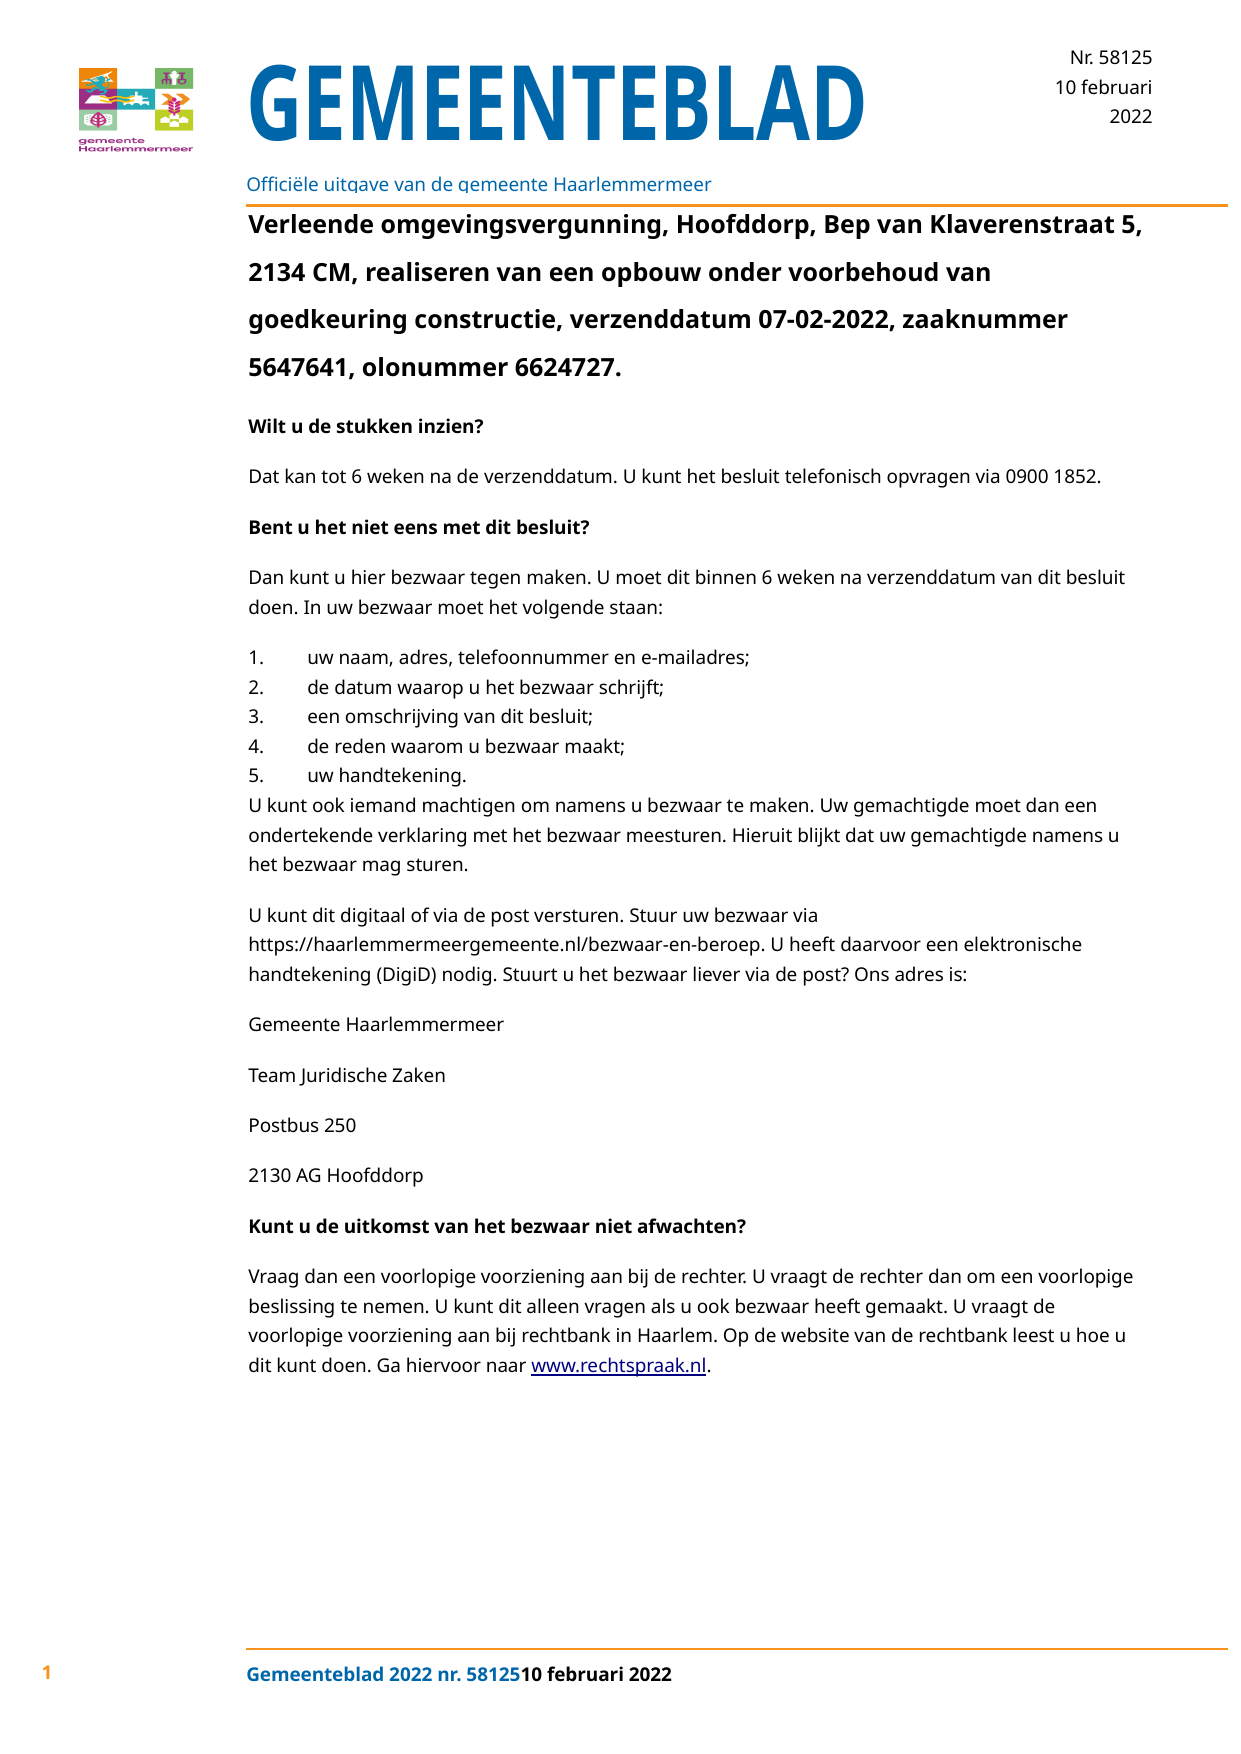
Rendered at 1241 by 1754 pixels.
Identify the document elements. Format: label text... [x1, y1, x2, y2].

picture [41, 47, 231, 172]
text Verleende omgevingsvergunning, Hoofddorp, Bep van Klaverenstraat 5, 2134 CM, realiseren van een opbouw onder voorbehoud van goedkeuring constructie, verzenddatum 07-02-2022, zaaknummer 5647641, olonummer 6624727. [248, 207, 1152, 384]
text Gemeente Haarlemmermeer [248, 1011, 1152, 1037]
text Vraag dan een voorlopige voorziening aan bij de rechter. U vraagt de rechter dan om een voorlopige beslissing te nemen. U kunt dit alleen vragen als u ook bezwaar heeft gemaakt. U vraagt de voorlopige voorziening aan bij rechtbank in Haarlem. Op de website van de rechtbank leest u hoe u dit kunt doen. Ga hiervoor naar www.rechtspraak.nl. [248, 1263, 1152, 1378]
text Bent u het niet eens met dit besluit? [248, 514, 1152, 540]
list uw handtekening. [248, 763, 1152, 788]
text Team Juridische Zaken [248, 1062, 1152, 1088]
list een omschrijving van dit besluit; [248, 703, 1152, 729]
text U kunt dit digitaal of via de post versturen. Stuur uw bezwaar via https://haarlemmermeergemeente.nl/bezwaar-en-beroep. U heeft daarvoor een elektronische handtekening (DigiD) nodig. Stuurt u het bezwaar liever via de post? Ons adres is: [248, 902, 1152, 987]
text Dat kan tot 6 weken na de verzenddatum. U kunt het besluit telefonisch opvragen via 0900 1852. [248, 463, 1152, 489]
text Kunt u de uitkomst van het bezwaar niet afwachten? [248, 1213, 1152, 1239]
text U kunt ook iemand machtigen om namens u bezwaar te maken. Uw gemachtigde moet dan een ondertekende verklaring met het bezwaar meesturen. Hieruit blijkt dat uw gemachtigde namens u het bezwaar mag sturen. [248, 792, 1152, 877]
text 2130 AG Hoofddorp [248, 1163, 1152, 1188]
text Wilt u de stukken inzien? [248, 413, 1152, 439]
text Postbus 250 [248, 1112, 1152, 1138]
list de reden waarom u bezwaar maakt; [248, 733, 1152, 759]
list uw naam, adres, telefoonnummer en e-mailadres; [248, 644, 1152, 670]
list de datum waarop u het bezwaar schrijft; [248, 674, 1152, 700]
text Dan kunt u hier bezwaar tegen maken. U moet dit binnen 6 weken na verzenddatum van dit besluit doen. In uw bezwaar moet het volgende staan: [248, 564, 1152, 620]
